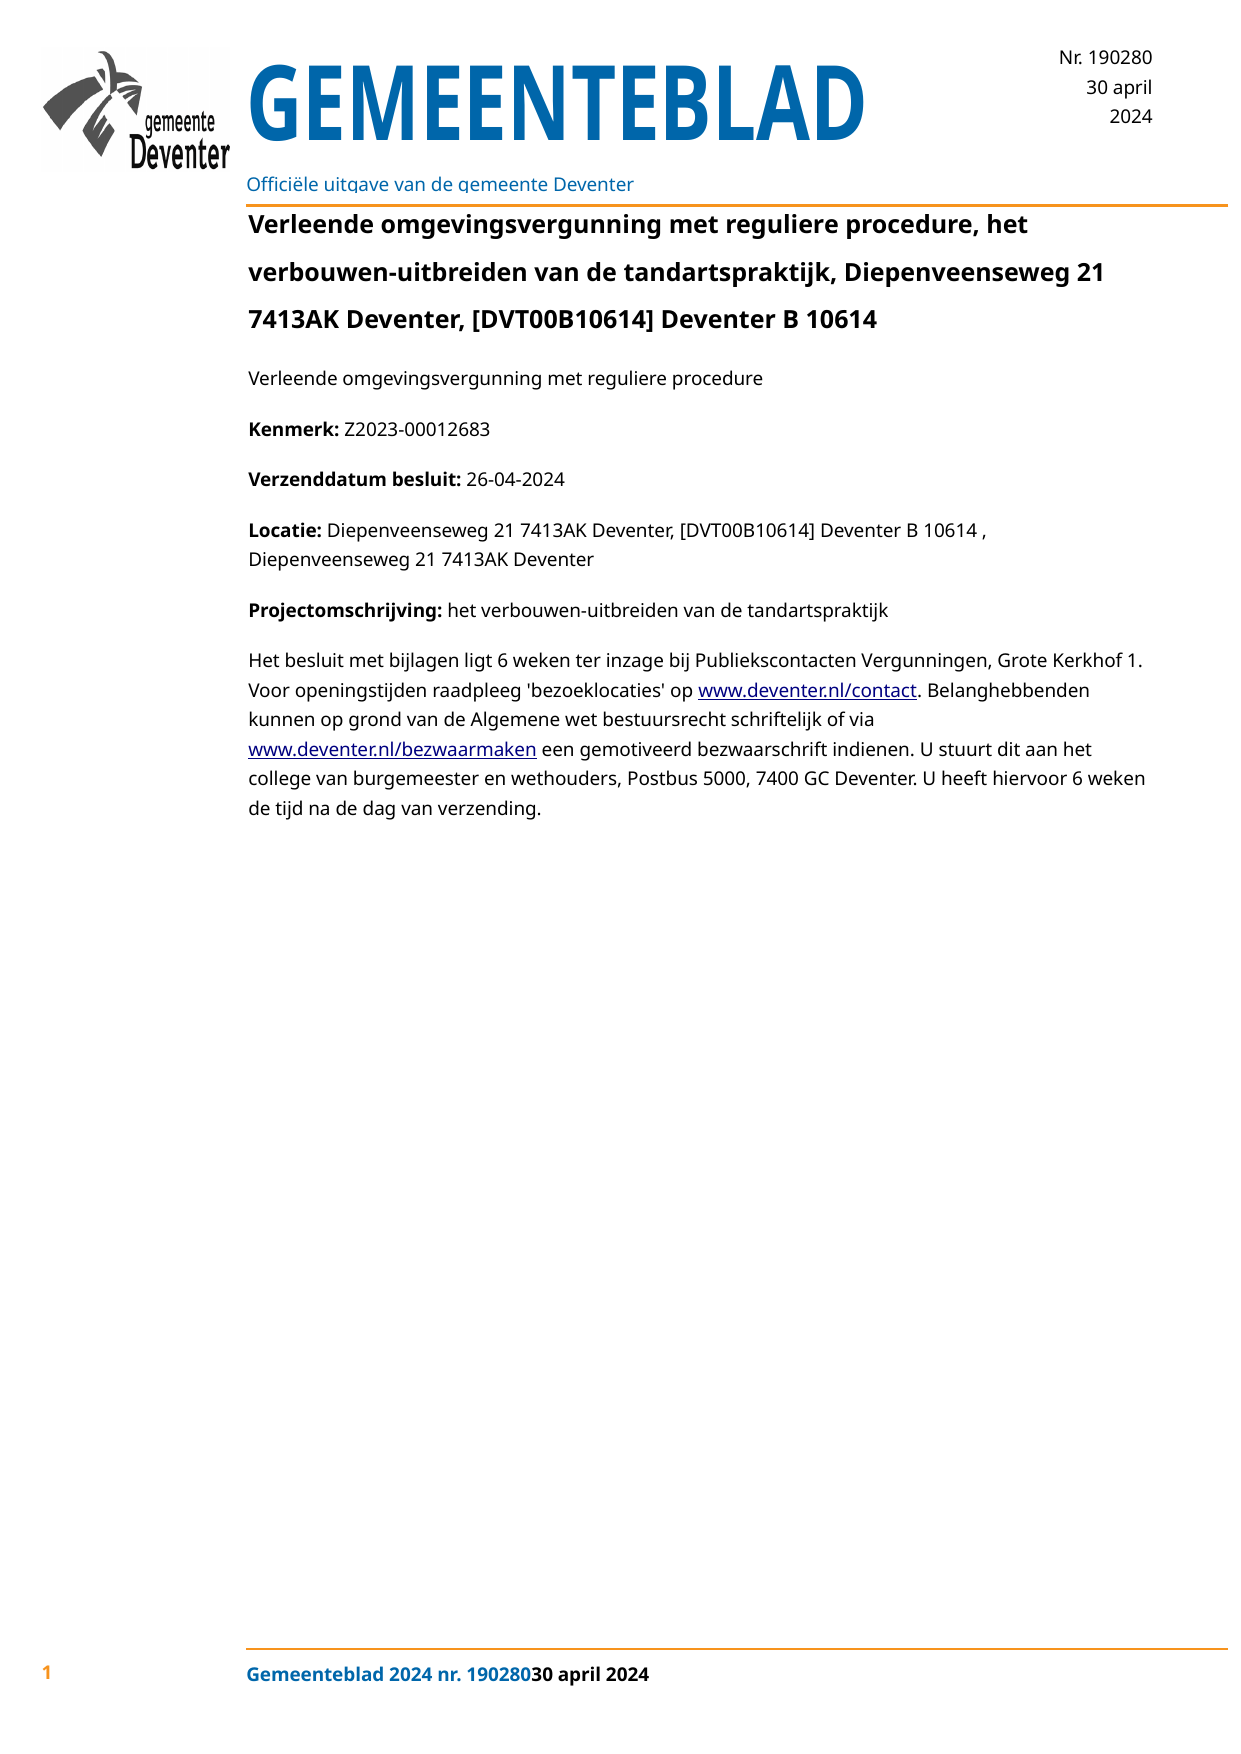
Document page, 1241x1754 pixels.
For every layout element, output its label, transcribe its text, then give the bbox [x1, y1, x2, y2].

picture [41, 47, 231, 172]
text Locatie: Diepenveenseweg 21 7413AK Deventer, [DVT00B10614] Deventer B 10614 , Diepenveenseweg 21 7413AK Deventer [248, 517, 1152, 572]
text Verzenddatum besluit: 26-04-2024 [248, 466, 1152, 492]
text Verleende omgevingsvergunning met reguliere procedure, het verbouwen-uitbreiden van de tandartspraktijk, Diepenveenseweg 21 7413AK Deventer, [DVT00B10614] Deventer B 10614 [248, 207, 1152, 336]
text Projectomschrijving: het verbouwen-uitbreiden van de tandartspraktijk [248, 597, 1152, 622]
text Het besluit met bijlagen ligt 6 weken ter inzage bij Publiekscontacten Vergunningen, Grote Kerkhof 1. Voor openingstijden raadpleeg 'bezoeklocaties' op www.deventer.nl/contact. Belanghebbenden kunnen op grond van de Algemene wet bestuursrecht schriftelijk of via www.deventer.nl/bezwaarmaken een gemotiveerd bezwaarschrift indienen. U stuurt dit aan het college van burgemeester en wethouders, Postbus 5000, 7400 GC Deventer. U heeft hiervoor 6 weken de tijd na de dag van verzending. [248, 647, 1152, 821]
text Kenmerk: Z2023-00012683 [248, 416, 1152, 442]
text Verleende omgevingsvergunning met reguliere procedure [248, 366, 1152, 391]
